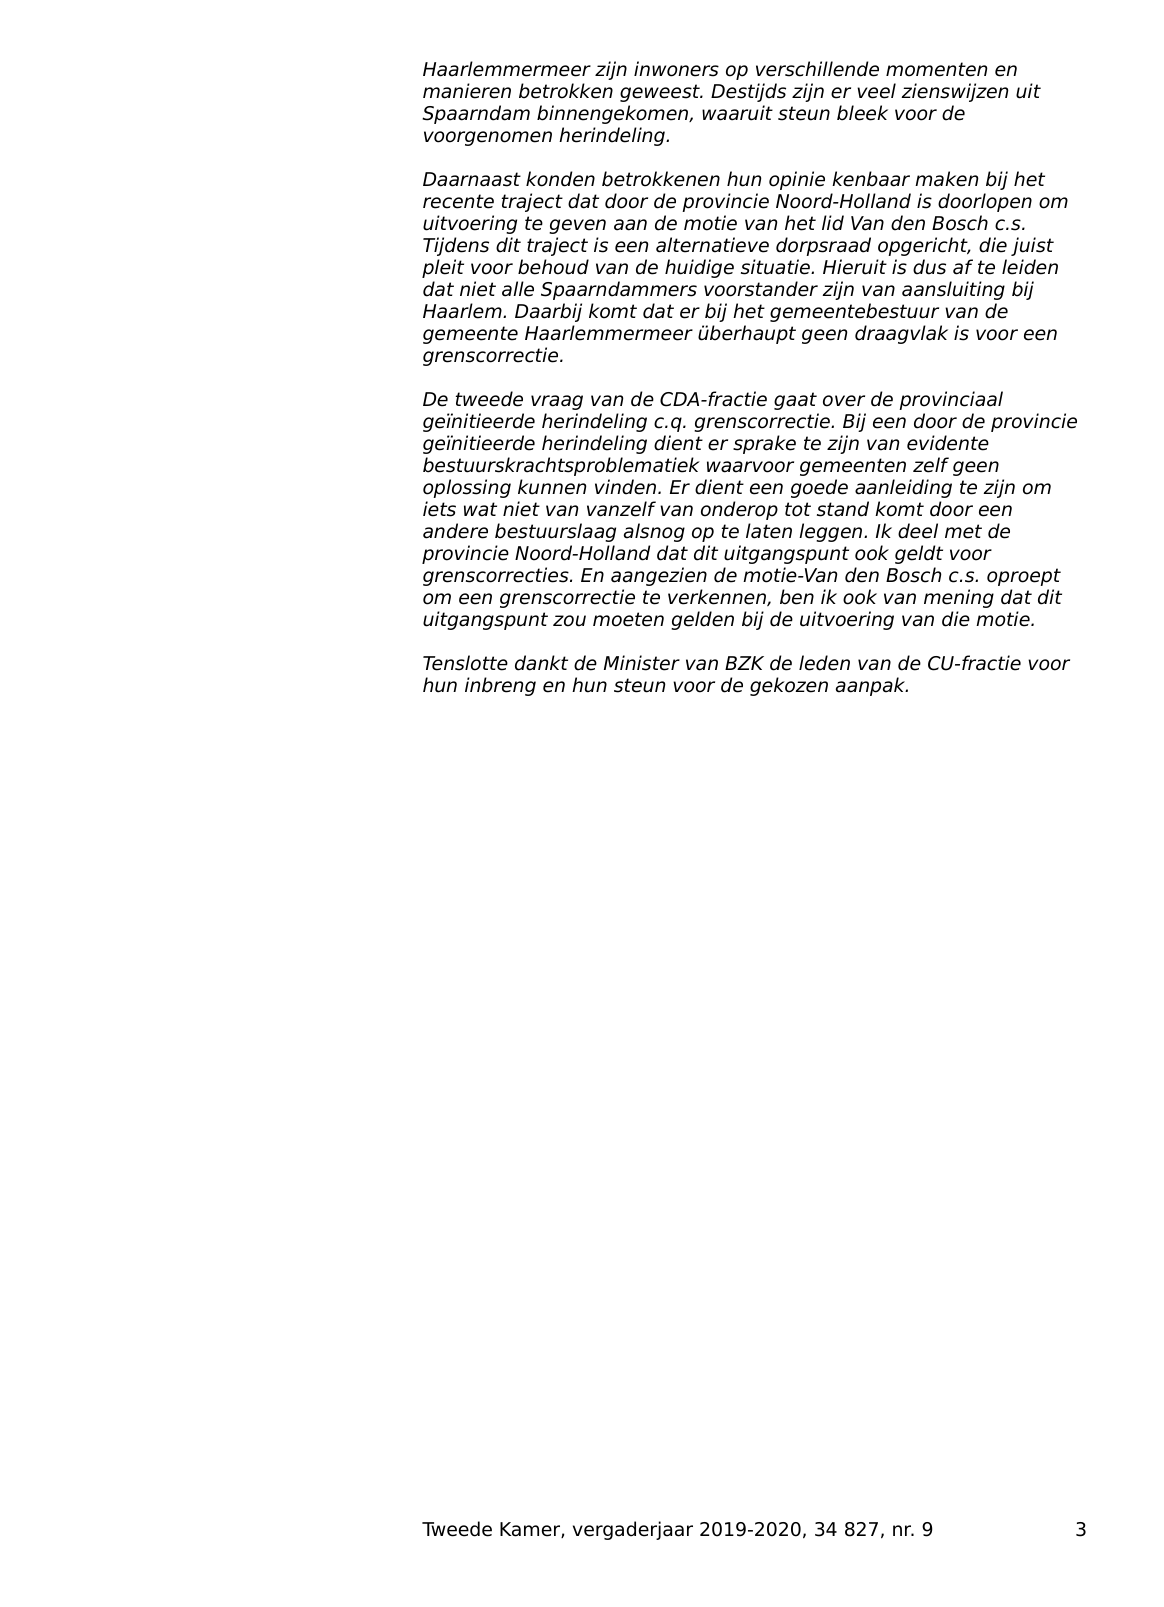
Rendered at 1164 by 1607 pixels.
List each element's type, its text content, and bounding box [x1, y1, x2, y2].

text Haarlemmermeer zijn inwoners op verschillende momenten en manieren betrokken geweest. Destijds zijn er veel zienswijzen uit Spaarndam binnengekomen, waaruit steun bleek voor de voorgenomen herindeling. [422, 59, 1087, 147]
text Daarnaast konden betrokkenen hun opinie kenbaar maken bij het recente traject dat door de provincie Noord-Holland is doorlopen om uitvoering te geven aan de motie van het lid Van den Bosch c.s. Tijdens dit traject is een alternatieve dorpsraad opgericht, die juist pleit voor behoud van de huidige situatie. Hieruit is dus af te leiden dat niet alle Spaarndammers voorstander zijn van aansluiting bij Haarlem. Daarbij komt dat er bij het gemeentebestuur van de gemeente Haarlemmermeer überhaupt geen draagvlak is voor een grenscorrectie. [422, 169, 1087, 367]
text De tweede vraag van de CDA-fractie gaat over de provinciaal geïnitieerde herindeling c.q. grenscorrectie. Bij een door de provincie geïnitieerde herindeling dient er sprake te zijn van evidente bestuurskrachtsproblematiek waarvoor gemeenten zelf geen oplossing kunnen vinden. Er dient een goede aanleiding te zijn om iets wat niet van vanzelf van onderop tot stand komt door een andere bestuurslaag alsnog op te laten leggen. Ik deel met de provincie Noord-Holland dat dit uitgangspunt ook geldt voor grenscorrecties. En aangezien de motie-Van den Bosch c.s. oproept om een grenscorrectie te verkennen, ben ik ook van mening dat dit uitgangspunt zou moeten gelden bij de uitvoering van die motie. [422, 389, 1087, 631]
text Tenslotte dankt de Minister van BZK de leden van de CU-fractie voor hun inbreng en hun steun voor de gekozen aanpak. [422, 653, 1087, 697]
